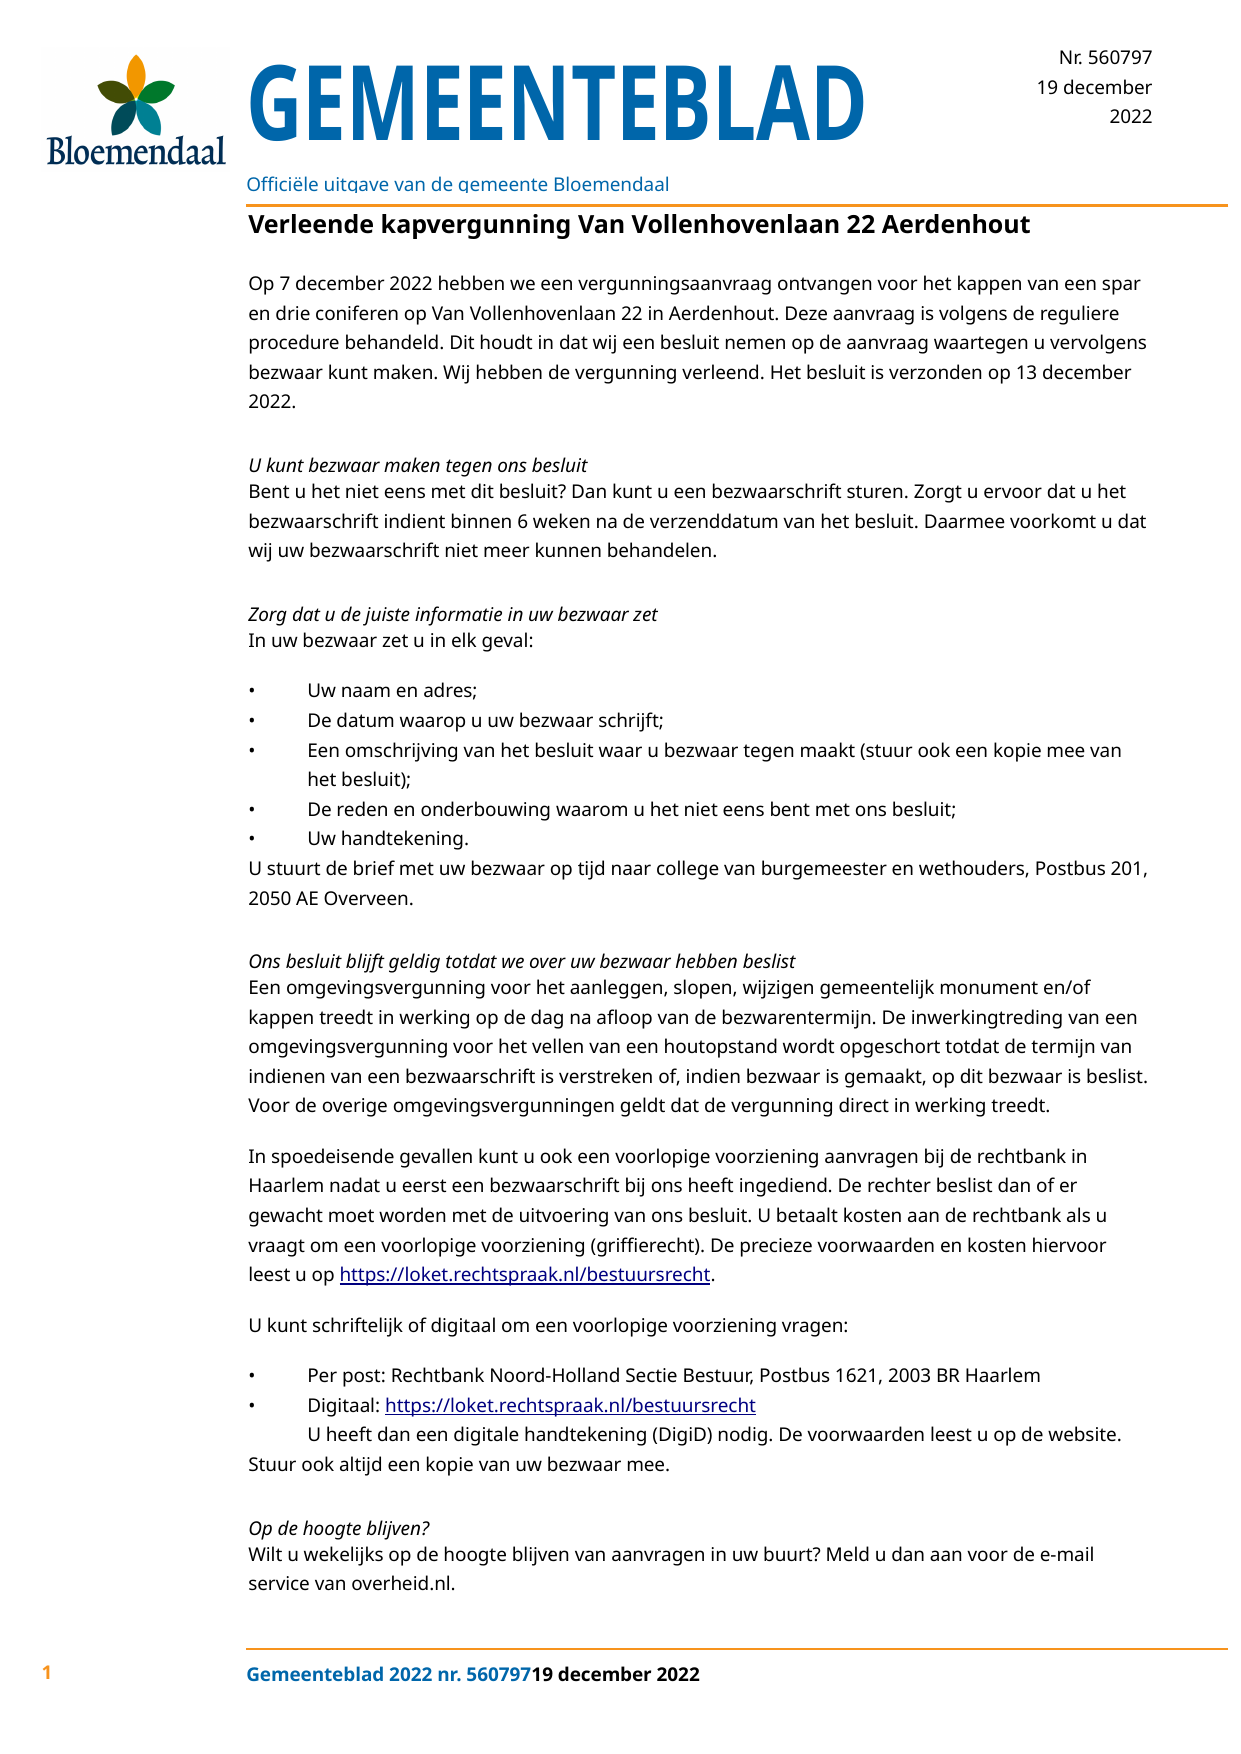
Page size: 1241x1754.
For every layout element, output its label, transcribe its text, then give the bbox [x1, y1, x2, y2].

list Uw handtekening. [248, 826, 1152, 851]
text In spoedeisende gevallen kunt u ook een voorlopige voorziening aanvragen bij de rechtbank in Haarlem nadat u eerst een bezwaarschrift bij ons heeft ingediend. De rechter beslist dan of er gewacht moet worden met de uitvoering van ons besluit. U betaalt kosten aan de rechtbank als u vraagt om een voorlopige voorziening (griffierecht). De precieze voorwaarden en kosten hiervoor leest u op https://loket.rechtspraak.nl/bestuursrecht. [248, 1143, 1152, 1287]
text Een omgevingsvergunning voor het aanleggen, slopen, wijzigen gemeentelijk monument en/of kappen treedt in werking op de dag na afloop van de bezwarentermijn. De inwerkingtreding van een omgevingsvergunning voor het vellen van een houtopstand wordt opgeschort totdat de termijn van indienen van een bezwaarschrift is verstreken of, indien bezwaar is gemaakt, op dit bezwaar is beslist. Voor de overige omgevingsvergunningen geldt dat de vergunning direct in werking treedt. [248, 974, 1152, 1118]
picture [41, 47, 231, 172]
list Uw naam en adres; [248, 678, 1152, 703]
list De datum waarop u uw bezwaar schrijft; [248, 707, 1152, 733]
list Digitaal: https://loket.rechtspraak.nl/bestuursrecht [248, 1392, 1152, 1418]
text U stuurt de brief met uw bezwaar op tijd naar college van burgemeester en wethouders, Postbus 201, 2050 AE Overveen. [248, 855, 1152, 910]
text Ons besluit blijft geldig totdat we over uw bezwaar hebben beslist [248, 949, 1152, 974]
list De reden en onderbouwing waarom u het niet eens bent met ons besluit; [248, 796, 1152, 822]
text U kunt schriftelijk of digitaal om een voorlopige voorziening vragen: [248, 1312, 1152, 1338]
text Op 7 december 2022 hebben we een vergunningsaanvraag ontvangen voor het kappen van een spar en drie coniferen op Van Vollenhovenlaan 22 in Aerdenhout. Deze aanvraag is volgens de reguliere procedure behandeld. Dit houdt in dat wij een besluit nemen op de aanvraag waartegen u vervolgens bezwaar kunt maken. Wij hebben de vergunning verleend. Het besluit is verzonden op 13 december 2022. [248, 270, 1152, 414]
list U heeft dan een digitale handtekening (DigiD) nodig. De voorwaarden leest u op de website. [248, 1421, 1152, 1447]
list Een omschrijving van het besluit waar u bezwaar tegen maakt (stuur ook een kopie mee van het besluit); [248, 737, 1152, 792]
text Zorg dat u de juiste informatie in uw bezwaar zet [248, 601, 1152, 627]
text Verleende kapvergunning Van Vollenhovenlaan 22 Aerdenhout [248, 207, 1152, 241]
text Wilt u wekelijks op de hoogte blijven van aanvragen in uw buurt? Meld u dan aan voor de e-mail service van overheid.nl. [248, 1541, 1152, 1596]
list Per post: Rechtbank Noord-Holland Sectie Bestuur, Postbus 1621, 2003 BR Haarlem [248, 1362, 1152, 1388]
text Bent u het niet eens met dit besluit? Dan kunt u een bezwaarschrift sturen. Zorgt u ervoor dat u het bezwaarschrift indient binnen 6 weken na de verzenddatum van het besluit. Daarmee voorkomt u dat wij uw bezwaarschrift niet meer kunnen behandelen. [248, 478, 1152, 563]
text Stuur ook altijd een kopie van uw bezwaar mee. [248, 1451, 1152, 1477]
text U kunt bezwaar maken tegen ons besluit [248, 453, 1152, 478]
text In uw bezwaar zet u in elk geval: [248, 627, 1152, 653]
text Op de hoogte blijven? [248, 1515, 1152, 1541]
